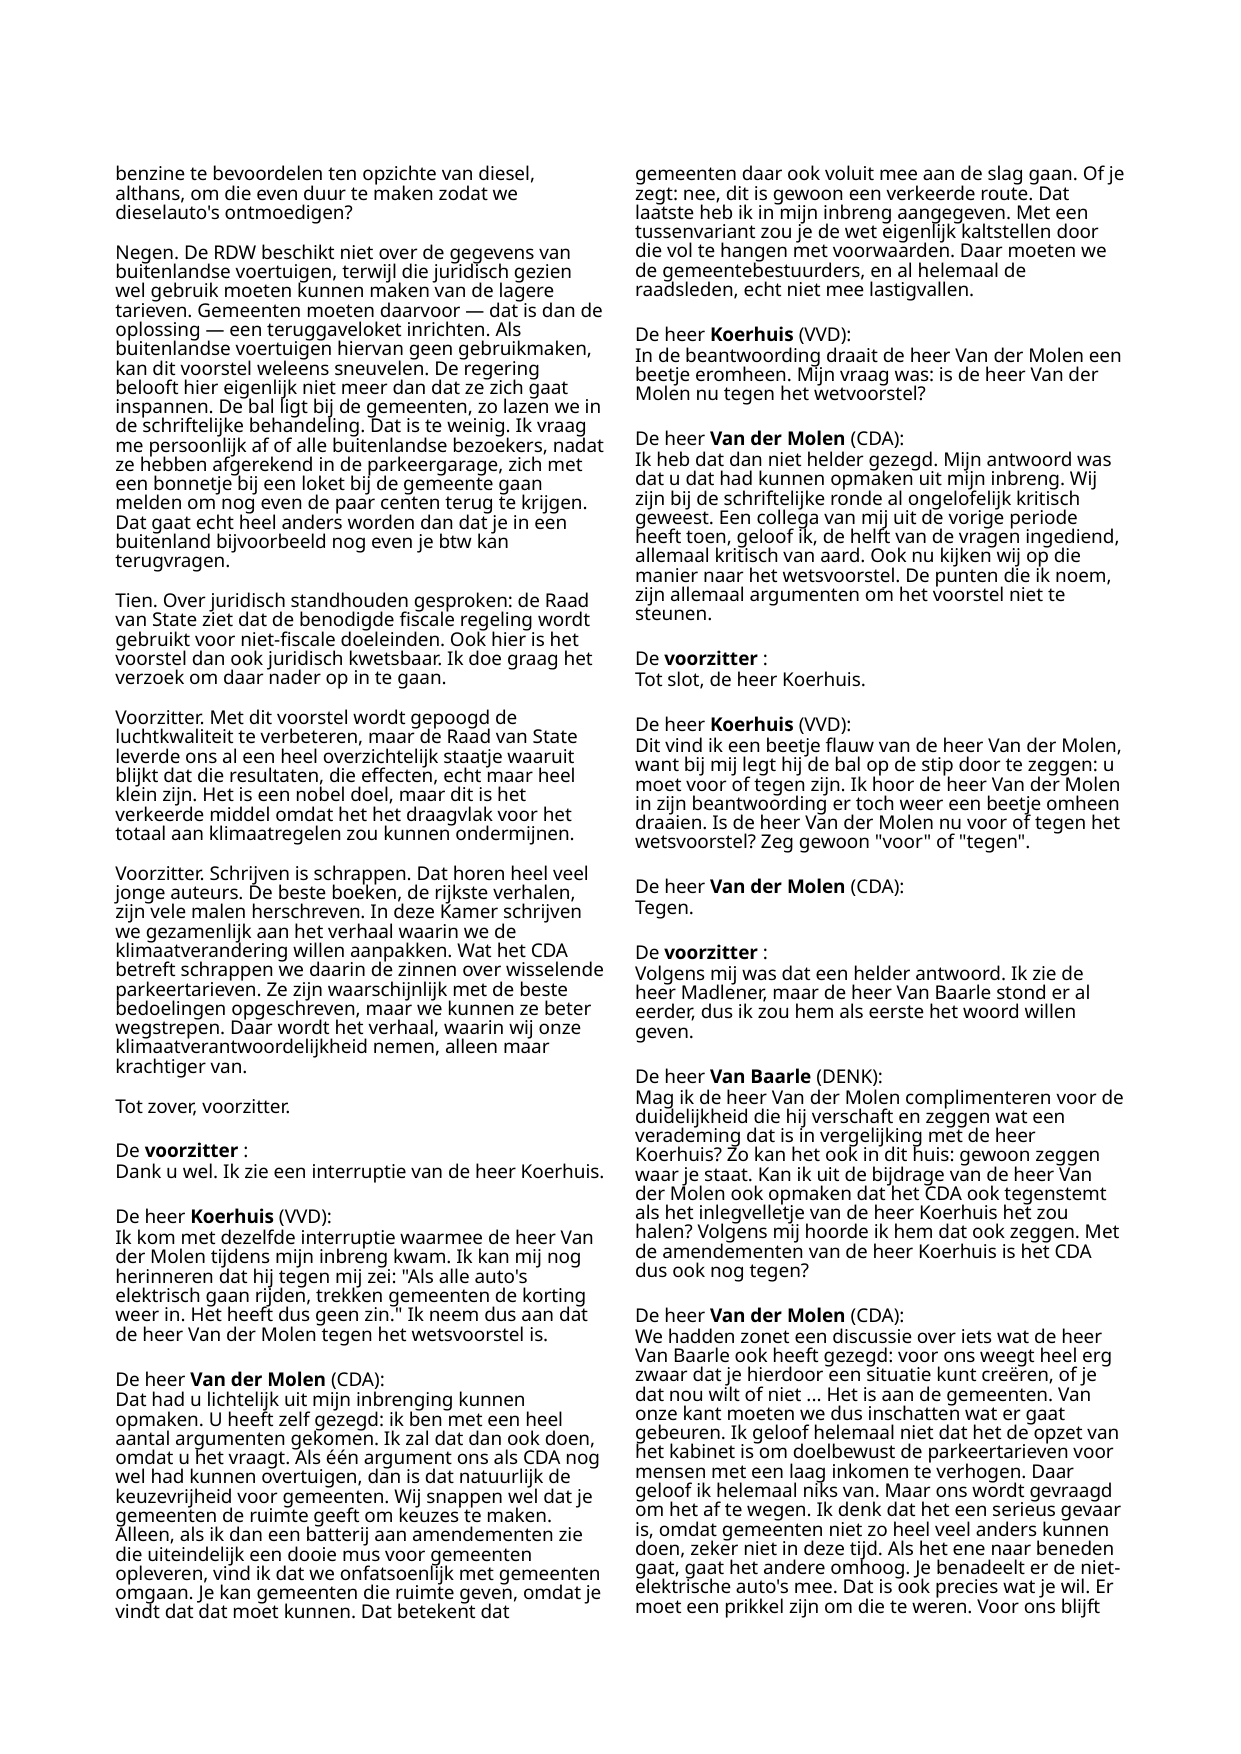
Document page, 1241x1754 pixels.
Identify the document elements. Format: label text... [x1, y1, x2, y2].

text We hadden zonet een discussie over iets wat de heer Van Baarle ook heeft gezegd: voor ons weegt heel erg zwaar dat je hierdoor een situatie kunt creëren, of je dat nou wilt of niet ... Het is aan de gemeenten. Van onze kant moeten we dus inschatten wat er gaat gebeuren. Ik geloof helemaal niet dat het de opzet van het kabinet is om doelbewust de parkeertarieven voor mensen met een laag inkomen te verhogen. Daar geloof ik helemaal niks van. Maar ons wordt gevraagd om het af te wegen. Ik denk dat het een serieus gevaar is, omdat gemeenten niet zo heel veel anders kunnen doen, zeker niet in deze tijd. Als het ene naar beneden gaat, gaat het andere omhoog. Je benadeelt er de niet-elektrische auto's mee. Dat is ook precies wat je wil. Er moet een prikkel zijn om die te weren. Voor ons blijft [635, 1328, 1125, 1617]
text De heer Van der Molen (CDA): [635, 425, 1125, 451]
text De heer Van Baarle (DENK): [635, 1063, 1125, 1089]
text De heer Koerhuis (VVD): [115, 1203, 605, 1229]
text Dit vind ik een beetje flauw van de heer Van der Molen, want bij mij legt hij de bal op de stip door te zeggen: u moet voor of tegen zijn. Ik hoor de heer Van der Molen in zijn beantwoording er toch weer een beetje omheen draaien. Is de heer Van der Molen nu voor of tegen het wetsvoorstel? Zeg gewoon "voor" of "tegen". [635, 737, 1125, 853]
text Ik kom met dezelfde interruptie waarmee de heer Van der Molen tijdens mijn inbreng kwam. Ik kan mij nog herinneren dat hij tegen mij zei: "Als alle auto's elektrisch gaan rijden, trekken gemeenten de korting weer in. Het heeft dus geen zin." Ik neem dus aan dat de heer Van der Molen tegen het wetsvoorstel is. [115, 1229, 605, 1345]
text benzine te bevoordelen ten opzichte van diesel, althans, om die even duur te maken zodat we dieselauto's ontmoedigen? [115, 165, 605, 223]
text De heer Van der Molen (CDA): [635, 1302, 1125, 1328]
text Negen. De RDW beschikt niet over de gegevens van buitenlandse voertuigen, terwijl die juridisch gezien wel gebruik moeten kunnen maken van de lagere tarieven. Gemeenten moeten daarvoor — dat is dan de oplossing — een teruggaveloket inrichten. Als buitenlandse voertuigen hiervan geen gebruikmaken, kan dit voorstel weleens sneuvelen. De regering belooft hier eigenlijk niet meer dan dat ze zich gaat inspannen. De bal ligt bij de gemeenten, zo lazen we in de schriftelijke behandeling. Dat is te weinig. Ik vraag me persoonlijk af of alle buitenlandse bezoekers, nadat ze hebben afgerekend in de parkeergarage, zich met een bonnetje bij een loket bij de gemeente gaan melden om nog even de paar centen terug te krijgen. Dat gaat echt heel anders worden dan dat je in een buitenland bijvoorbeeld nog even je btw kan terugvragen. [115, 244, 605, 571]
text Ik heb dat dan niet helder gezegd. Mijn antwoord was dat u dat had kunnen opmaken uit mijn inbreng. Wij zijn bij de schriftelijke ronde al ongelofelijk kritisch geweest. Een collega van mij uit de vorige periode heeft toen, geloof ik, de helft van de vragen ingediend, allemaal kritisch van aard. Ook nu kijken wij op die manier naar het wetsvoorstel. De punten die ik noem, zijn allemaal argumenten om het voorstel niet te steunen. [635, 451, 1125, 624]
text De voorzitter : [115, 1138, 605, 1163]
text De heer Koerhuis (VVD): [635, 321, 1125, 347]
text Tien. Over juridisch standhouden gesproken: de Raad van State ziet dat de benodigde fiscale regeling wordt gebruikt voor niet-fiscale doeleinden. Ook hier is het voorstel dan ook juridisch kwetsbaar. Ik doe graag het verzoek om daar nader op in te gaan. [115, 592, 605, 688]
text De voorzitter : [635, 645, 1125, 671]
text Volgens mij was dat een helder antwoord. Ik zie de heer Madlener, maar de heer Van Baarle stond er al eerder, dus ik zou hem als eerste het woord willen geven. [635, 965, 1125, 1042]
text Dank u wel. Ik zie een interruptie van de heer Koerhuis. [115, 1163, 605, 1183]
text Voorzitter. Schrijven is schrappen. Dat horen heel veel jonge auteurs. De beste boeken, de rijkste verhalen, zijn vele malen herschreven. In deze Kamer schrijven we gezamenlijk aan het verhaal waarin we de klimaatverandering willen aanpakken. Wat het CDA betreft schrappen we daarin de zinnen over wisselende parkeertarieven. Ze zijn waarschijnlijk met de beste bedoelingen opgeschreven, maar we kunnen ze beter wegstrepen. Daar wordt het verhaal, waarin wij onze klimaatverantwoordelijkheid nemen, alleen maar krachtiger van. [115, 865, 605, 1077]
text Tegen. [635, 899, 1125, 918]
text Tot slot, de heer Koerhuis. [635, 671, 1125, 690]
text De heer Van der Molen (CDA): [115, 1366, 605, 1391]
text De voorzitter : [635, 939, 1125, 965]
text Mag ik de heer Van der Molen complimenteren voor de duidelijkheid die hij verschaft en zeggen wat een verademing dat is in vergelijking met de heer Koerhuis? Zo kan het ook in dit huis: gewoon zeggen waar je staat. Kan ik uit de bijdrage van de heer Van der Molen ook opmaken dat het CDA ook tegenstemt als het inlegvelletje van de heer Koerhuis het zou halen? Volgens mij hoorde ik hem dat ook zeggen. Met de amendementen van de heer Koerhuis is het CDA dus ook nog tegen? [635, 1089, 1125, 1281]
text Tot zover, voorzitter. [115, 1098, 605, 1117]
text De heer Koerhuis (VVD): [635, 711, 1125, 737]
text gemeenten daar ook voluit mee aan de slag gaan. Of je zegt: nee, dit is gewoon een verkeerde route. Dat laatste heb ik in mijn inbreng aangegeven. Met een tussenvariant zou je de wet eigenlijk kaltstellen door die vol te hangen met voorwaarden. Daar moeten we de gemeentebestuurders, en al helemaal de raadsleden, echt niet mee lastigvallen. [635, 165, 1125, 300]
text Dat had u lichtelijk uit mijn inbrenging kunnen opmaken. U heeft zelf gezegd: ik ben met een heel aantal argumenten gekomen. Ik zal dat dan ook doen, omdat u het vraagt. Als één argument ons als CDA nog wel had kunnen overtuigen, dan is dat natuurlijk de keuzevrijheid voor gemeenten. Wij snappen wel dat je gemeenten de ruimte geeft om keuzes te maken. Alleen, als ik dan een batterij aan amendementen zie die uiteindelijk een dooie mus voor gemeenten opleveren, vind ik dat we onfatsoenlijk met gemeenten omgaan. Je kan gemeenten die ruimte geven, omdat je vindt dat dat moet kunnen. Dat betekent dat [115, 1391, 605, 1623]
text In de beantwoording draait de heer Van der Molen een beetje eromheen. Mijn vraag was: is de heer Van der Molen nu tegen het wetvoorstel? [635, 347, 1125, 404]
text Voorzitter. Met dit voorstel wordt gepoogd de luchtkwaliteit te verbeteren, maar de Raad van State leverde ons al een heel overzichtelijk staatje waaruit blijkt dat die resultaten, die effecten, echt maar heel klein zijn. Het is een nobel doel, maar dit is het verkeerde middel omdat het het draagvlak voor het totaal aan klimaatregelen zou kunnen ondermijnen. [115, 709, 605, 844]
text De heer Van der Molen (CDA): [635, 873, 1125, 899]
